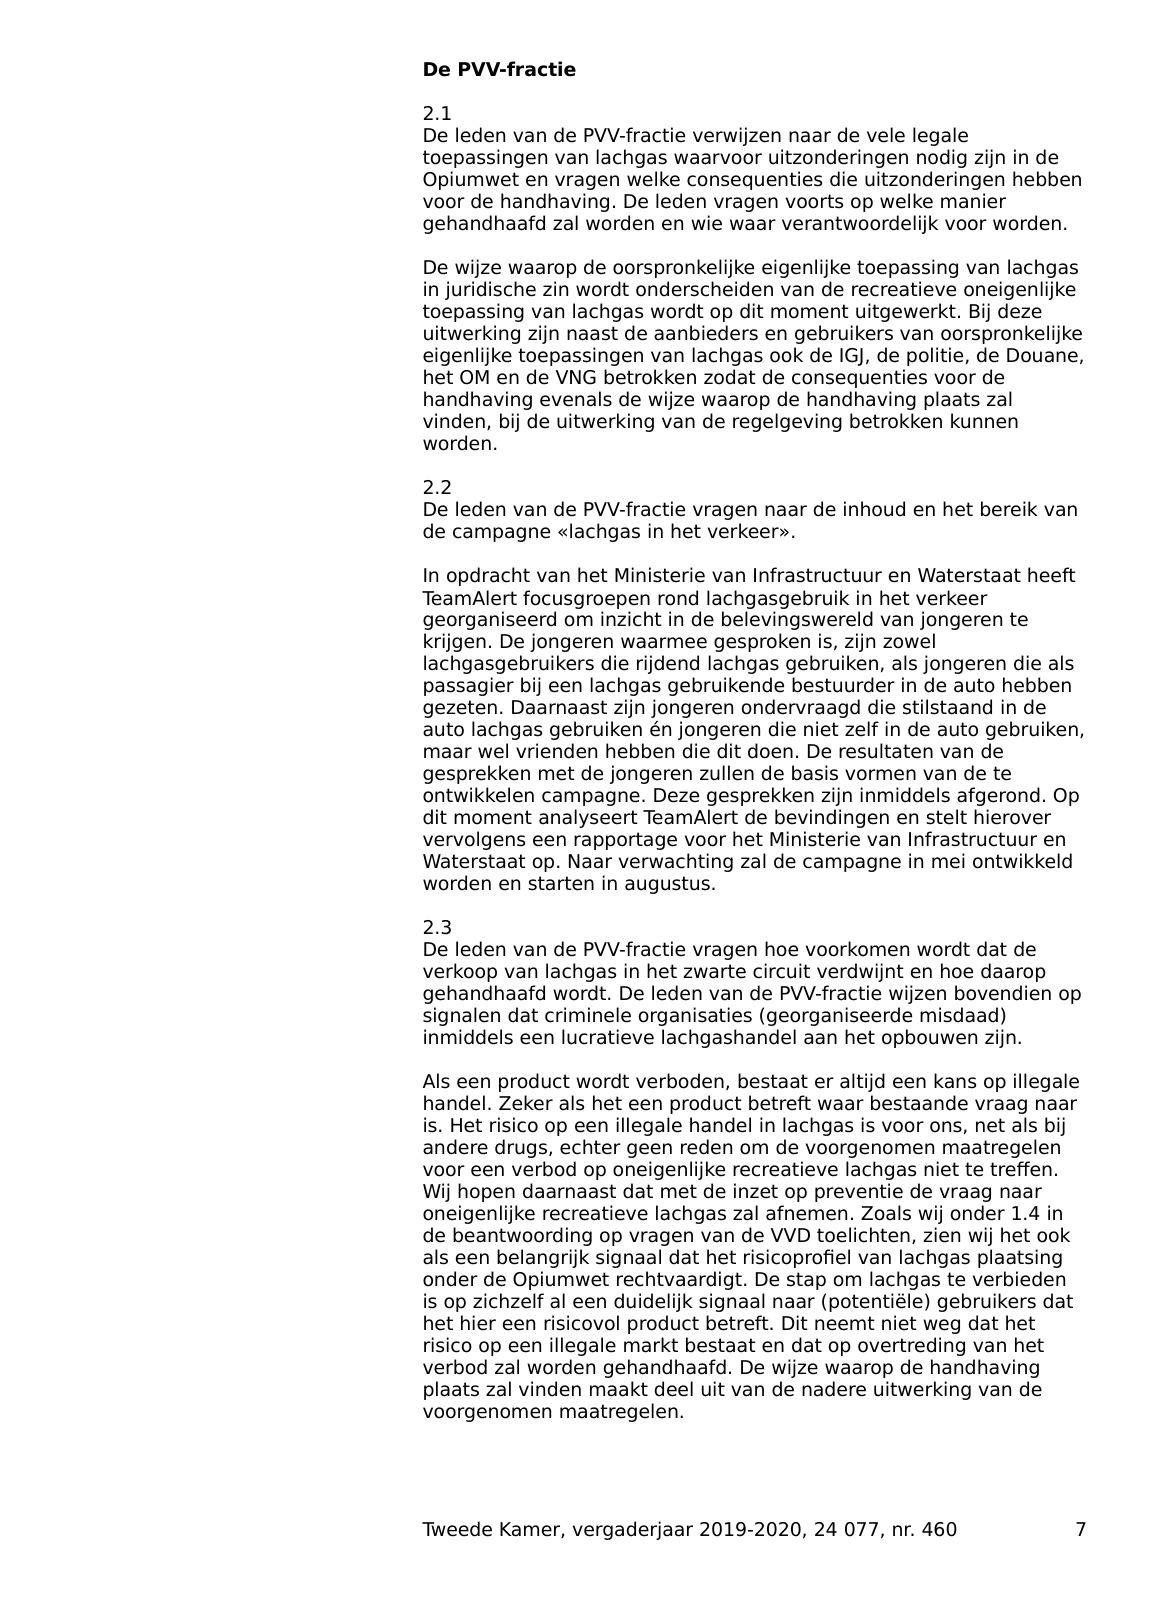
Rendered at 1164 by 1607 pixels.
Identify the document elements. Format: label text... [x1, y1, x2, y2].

text 2.1 [422, 103, 1087, 125]
text De wijze waarop de oorspronkelijke eigenlijke toepassing van lachgas in juridische zin wordt onderscheiden van de recreatieve oneigenlijke toepassing van lachgas wordt op dit moment uitgewerkt. Bij deze uitwerking zijn naast de aanbieders en gebruikers van oorspronkelijke eigenlijke toepassingen van lachgas ook de IGJ, de politie, de Douane, het OM en de VNG betrokken zodat de consequenties voor de handhaving evenals de wijze waarop de handhaving plaats zal vinden, bij de uitwerking van de regelgeving betrokken kunnen worden. [422, 257, 1087, 455]
text De leden van de PVV-fractie verwijzen naar de vele legale toepassingen van lachgas waarvoor uitzonderingen nodig zijn in de Opiumwet en vragen welke consequenties die uitzonderingen hebben voor de handhaving. De leden vragen voorts op welke manier gehandhaafd zal worden en wie waar verantwoordelijk voor worden. [422, 125, 1087, 235]
text In opdracht van het Ministerie van Infrastructuur en Waterstaat heeft TeamAlert focusgroepen rond lachgasgebruik in het verkeer georganiseerd om inzicht in de belevingswereld van jongeren te krijgen. De jongeren waarmee gesproken is, zijn zowel lachgasgebruikers die rijdend lachgas gebruiken, als jongeren die als passagier bij een lachgas gebruikende bestuurder in de auto hebben gezeten. Daarnaast zijn jongeren ondervraagd die stilstaand in de auto lachgas gebruiken én jongeren die niet zelf in de auto gebruiken, maar wel vrienden hebben die dit doen. De resultaten van de gesprekken met de jongeren zullen de basis vormen van de te ontwikkelen campagne. Deze gesprekken zijn inmiddels afgerond. Op dit moment analyseert TeamAlert de bevindingen en stelt hierover vervolgens een rapportage voor het Ministerie van Infrastructuur en Waterstaat op. Naar verwachting zal de campagne in mei ontwikkeld worden en starten in augustus. [422, 565, 1087, 895]
subtitle De PVV-fractie [422, 59, 1087, 81]
text 2.3 [422, 917, 1087, 939]
text Als een product wordt verboden, bestaat er altijd een kans op illegale handel. Zeker als het een product betreft waar bestaande vraag naar is. Het risico op een illegale handel in lachgas is voor ons, net als bij andere drugs, echter geen reden om de voorgenomen maatregelen voor een verbod op oneigenlijke recreatieve lachgas niet te treffen. Wij hopen daarnaast dat met de inzet op preventie de vraag naar oneigenlijke recreatieve lachgas zal afnemen. Zoals wij onder 1.4 in de beantwoording op vragen van de VVD toelichten, zien wij het ook als een belangrijk signaal dat het risicoprofiel van lachgas plaatsing onder de Opiumwet rechtvaardigt. De stap om lachgas te verbieden is op zichzelf al een duidelijk signaal naar (potentiële) gebruikers dat het hier een risicovol product betreft. Dit neemt niet weg dat het risico op een illegale markt bestaat en dat op overtreding van het verbod zal worden gehandhaafd. De wijze waarop de handhaving plaats zal vinden maakt deel uit van de nadere uitwerking van de voorgenomen maatregelen. [422, 1071, 1087, 1423]
text De leden van de PVV-fractie vragen hoe voorkomen wordt dat de verkoop van lachgas in het zwarte circuit verdwijnt en hoe daarop gehandhaafd wordt. De leden van de PVV-fractie wijzen bovendien op signalen dat criminele organisaties (georganiseerde misdaad) inmiddels een lucratieve lachgashandel aan het opbouwen zijn. [422, 939, 1087, 1049]
text 2.2 [422, 477, 1087, 499]
text De leden van de PVV-fractie vragen naar de inhoud en het bereik van de campagne «lachgas in het verkeer». [422, 499, 1087, 543]
